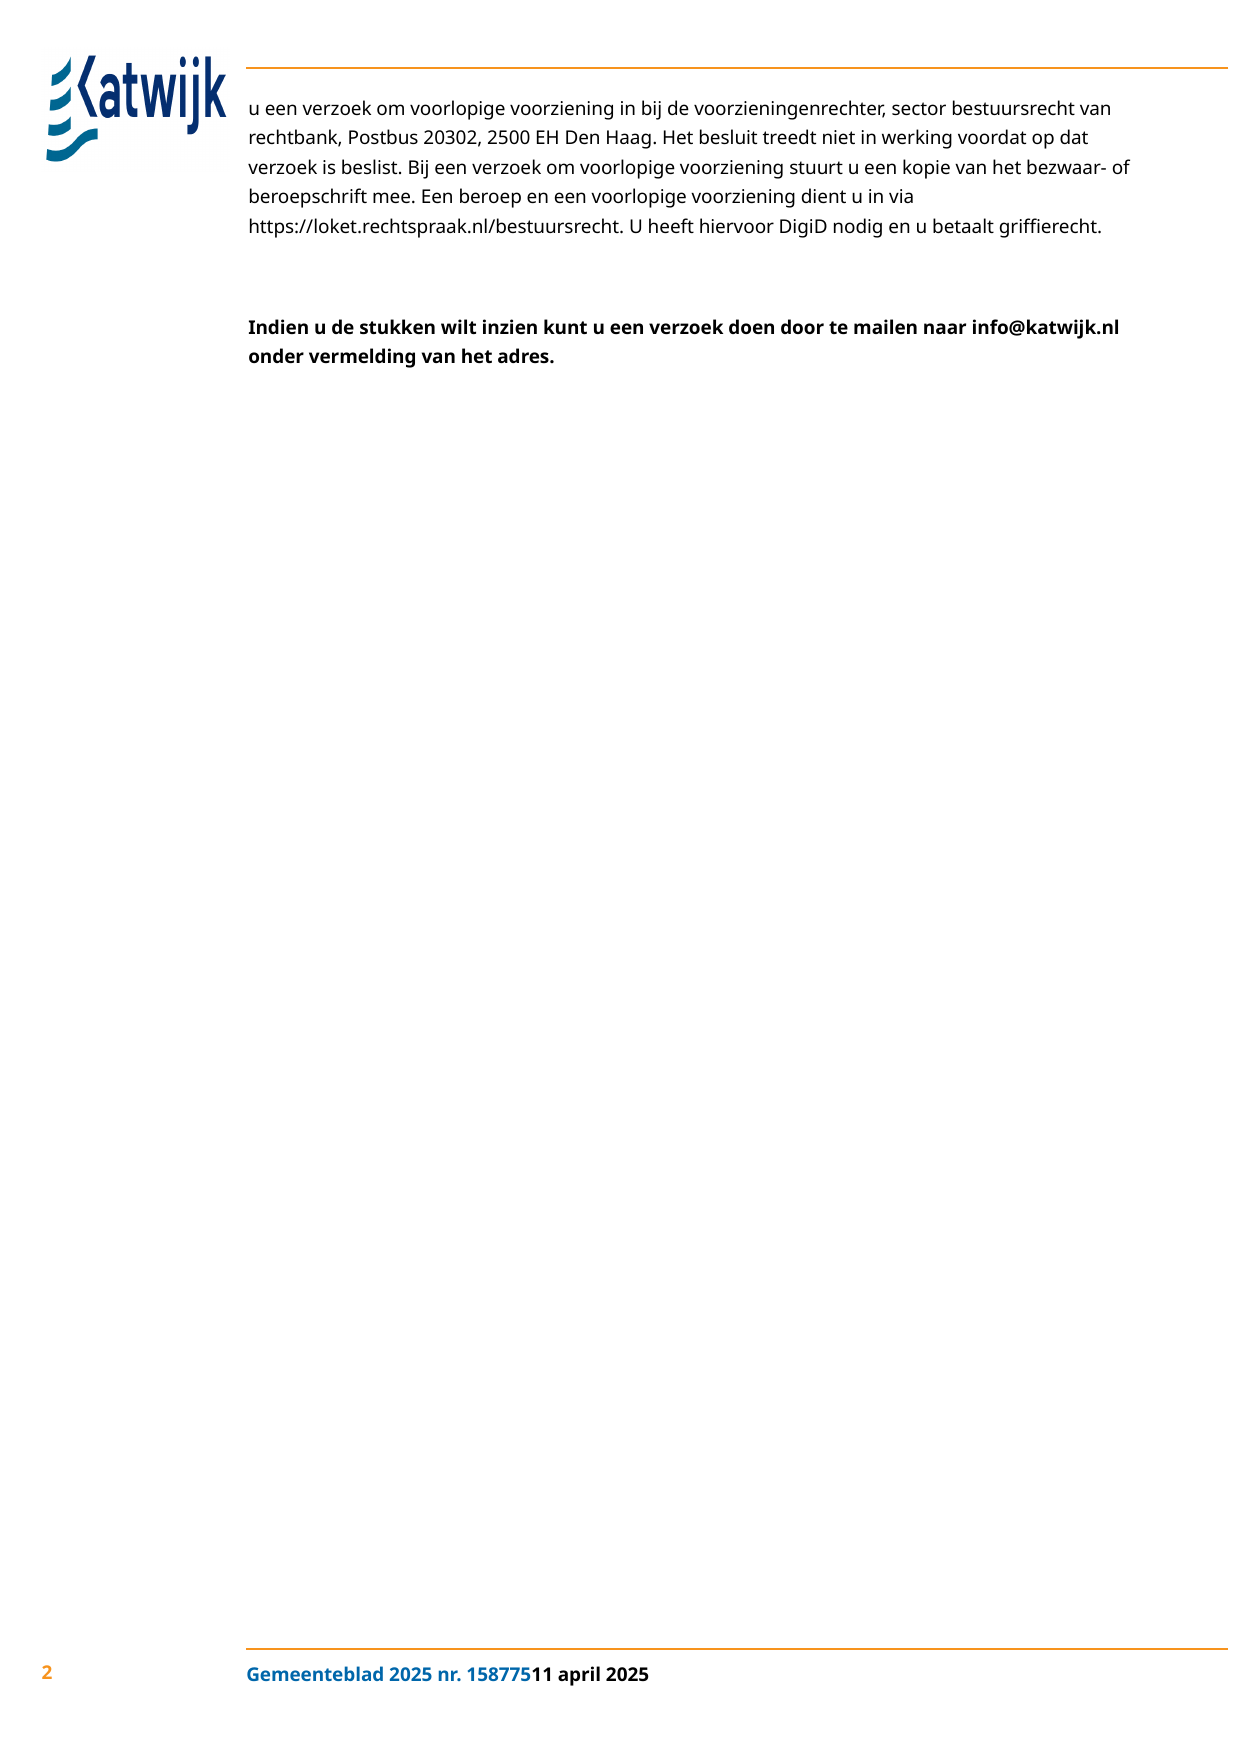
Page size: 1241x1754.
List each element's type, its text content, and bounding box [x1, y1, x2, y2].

text Indien u de stukken wilt inzien kunt u een verzoek doen door te mailen naar info@katwijk.nl onder vermelding van het adres. [248, 314, 1152, 369]
text u een verzoek om voorlopige voorziening in bij de voorzieningenrechter, sector bestuursrecht van rechtbank, Postbus 20302, 2500 EH Den Haag. Het besluit treedt niet in werking voordat op dat verzoek is beslist. Bij een verzoek om voorlopige voorziening stuurt u een kopie van het bezwaar- of beroepschrift mee. Een beroep en een voorlopige voorziening dient u in via https://loket.rechtspraak.nl/bestuursrecht. U heeft hiervoor DigiD nodig en u betaalt griffierecht. [248, 95, 1152, 239]
picture [41, 47, 231, 172]
